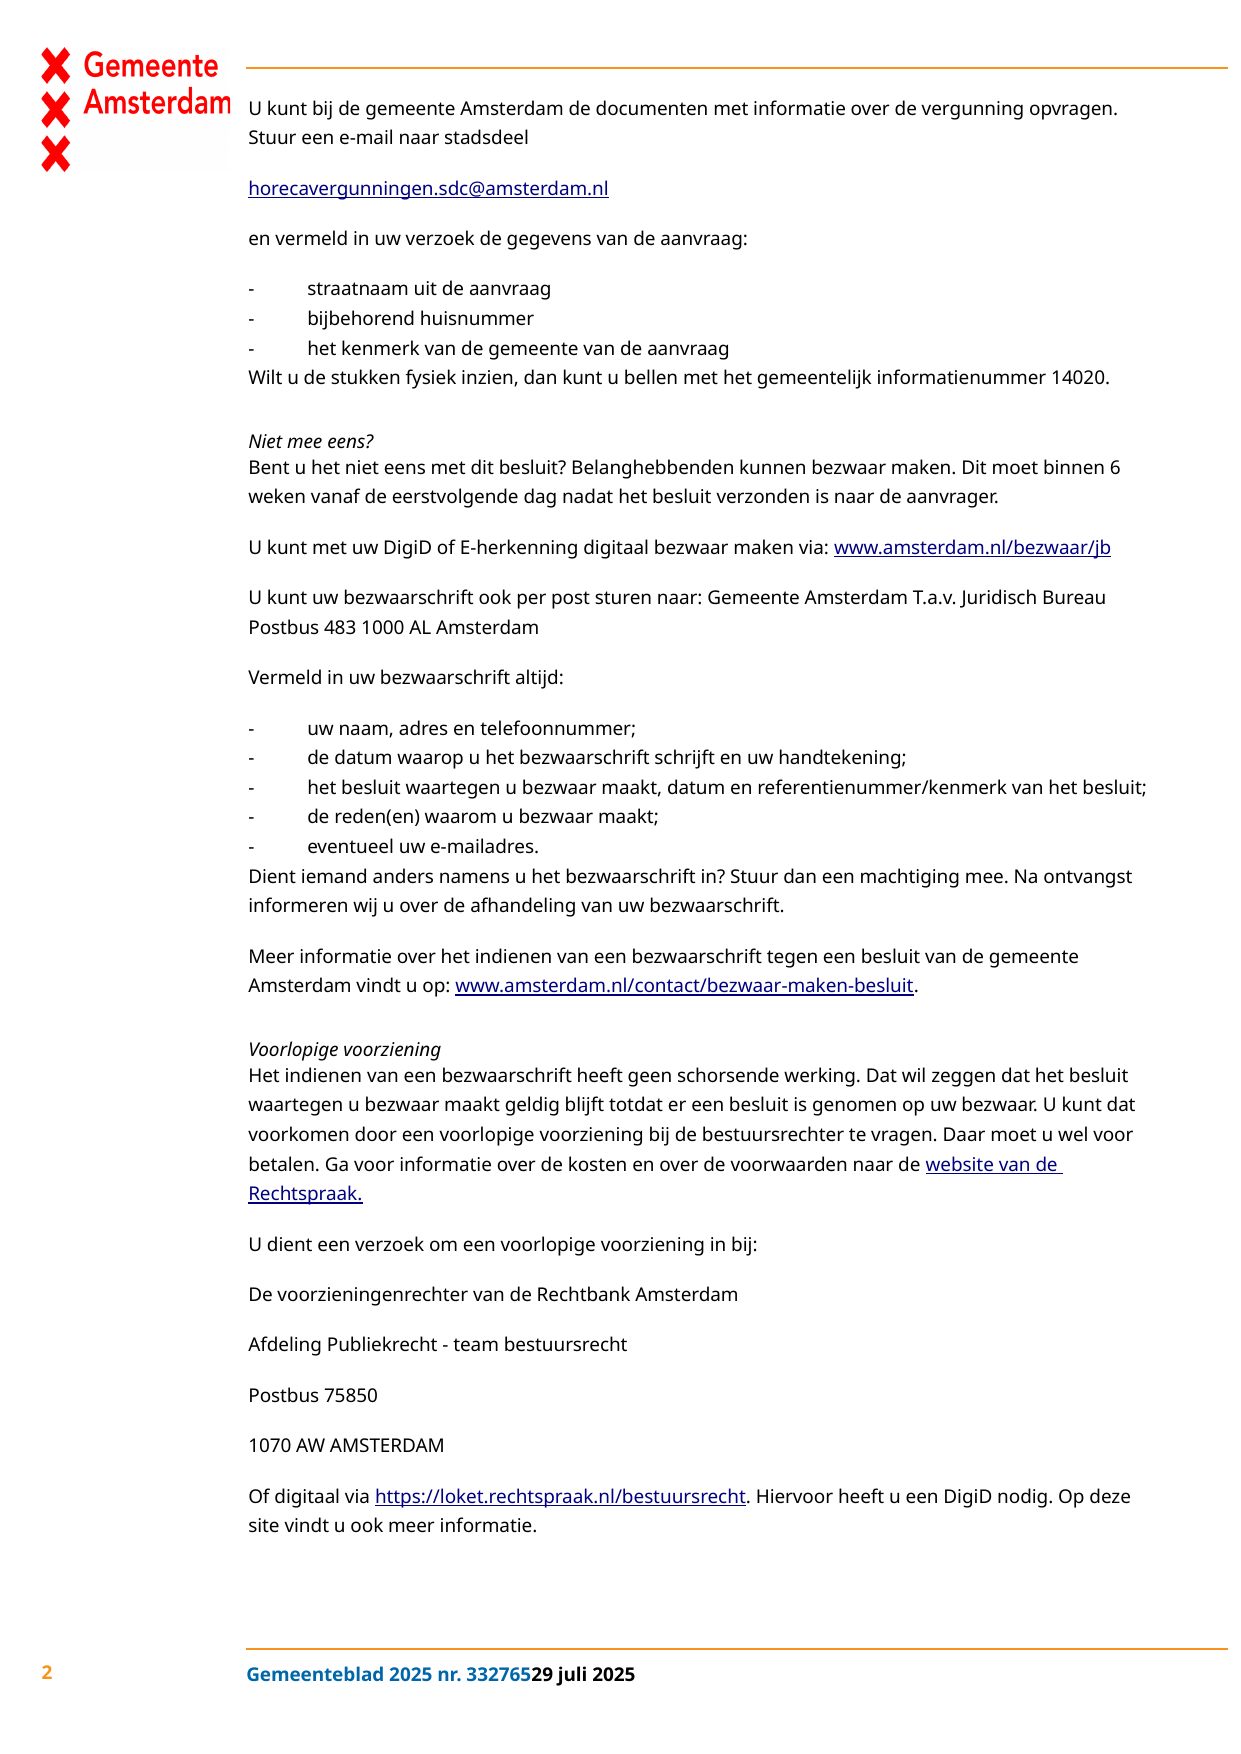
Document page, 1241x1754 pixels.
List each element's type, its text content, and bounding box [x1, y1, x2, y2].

text U kunt met uw DigiD of E-herkenning digitaal bezwaar maken via: www.amsterdam.nl/bezwaar/jb [248, 534, 1152, 560]
text Niet mee eens? [248, 428, 1152, 454]
text Dient iemand anders namens u het bezwaarschrift in? Stuur dan een machtiging mee. Na ontvangst informeren wij u over de afhandeling van uw bezwaarschrift. [248, 863, 1152, 918]
list straatnaam uit de aanvraag [248, 276, 1152, 301]
text Afdeling Publiekrecht - team bestuursrecht [248, 1332, 1152, 1357]
text U dient een verzoek om een voorlopige voorziening in bij: [248, 1231, 1152, 1257]
text Het indienen van een bezwaarschrift heeft geen schorsende werking. Dat wil zeggen dat het besluit waartegen u bezwaar maakt geldig blijft totdat er een besluit is genomen op uw bezwaar. U kunt dat voorkomen door een voorlopige voorziening bij de bestuursrechter te vragen. Daar moet u wel voor betalen. Ga voor informatie over de kosten en over de voorwaarden naar de website van de Rechtspraak. [248, 1062, 1152, 1206]
list uw naam, adres en telefoonnummer; [248, 715, 1152, 741]
text Meer informatie over het indienen van een bezwaarschrift tegen een besluit van de gemeente Amsterdam vindt u op: www.amsterdam.nl/contact/bezwaar-maken-besluit. [248, 943, 1152, 998]
text U kunt bij de gemeente Amsterdam de documenten met informatie over de vergunning opvragen. Stuur een e-mail naar stadsdeel [248, 95, 1152, 150]
list bijbehorend huisnummer [248, 305, 1152, 331]
list de datum waarop u het bezwaarschrift schrijft en uw handtekening; [248, 744, 1152, 770]
text Wilt u de stukken fysiek inzien, dan kunt u bellen met het gemeentelijk informatienummer 14020. [248, 364, 1152, 390]
text Bent u het niet eens met dit besluit? Belanghebbenden kunnen bezwaar maken. Dit moet binnen 6 weken vanaf de eerstvolgende dag nadat het besluit verzonden is naar de aanvrager. [248, 454, 1152, 509]
text U kunt uw bezwaarschrift ook per post sturen naar: Gemeente Amsterdam T.a.v. Juridisch Bureau Postbus 483 1000 AL Amsterdam [248, 584, 1152, 640]
list het kenmerk van de gemeente van de aanvraag [248, 335, 1152, 361]
list de reden(en) waarom u bezwaar maakt; [248, 804, 1152, 829]
text Postbus 75850 [248, 1382, 1152, 1408]
text 1070 AW AMSTERDAM [248, 1432, 1152, 1458]
text Voorlopige voorziening [248, 1036, 1152, 1062]
text Vermeld in uw bezwaarschrift altijd: [248, 664, 1152, 690]
list het besluit waartegen u bezwaar maakt, datum en referentienummer/kenmerk van het besluit; [248, 774, 1152, 800]
list eventueel uw e-mailadres. [248, 833, 1152, 859]
text horecavergunningen.sdc@amsterdam.nl [248, 175, 1152, 201]
text en vermeld in uw verzoek de gegevens van de aanvraag: [248, 225, 1152, 251]
picture [41, 47, 231, 172]
text De voorzieningenrechter van de Rechtbank Amsterdam [248, 1281, 1152, 1307]
text Of digitaal via https://loket.rechtspraak.nl/bestuursrecht. Hiervoor heeft u een DigiD nodig. Op deze site vindt u ook meer informatie. [248, 1483, 1152, 1538]
